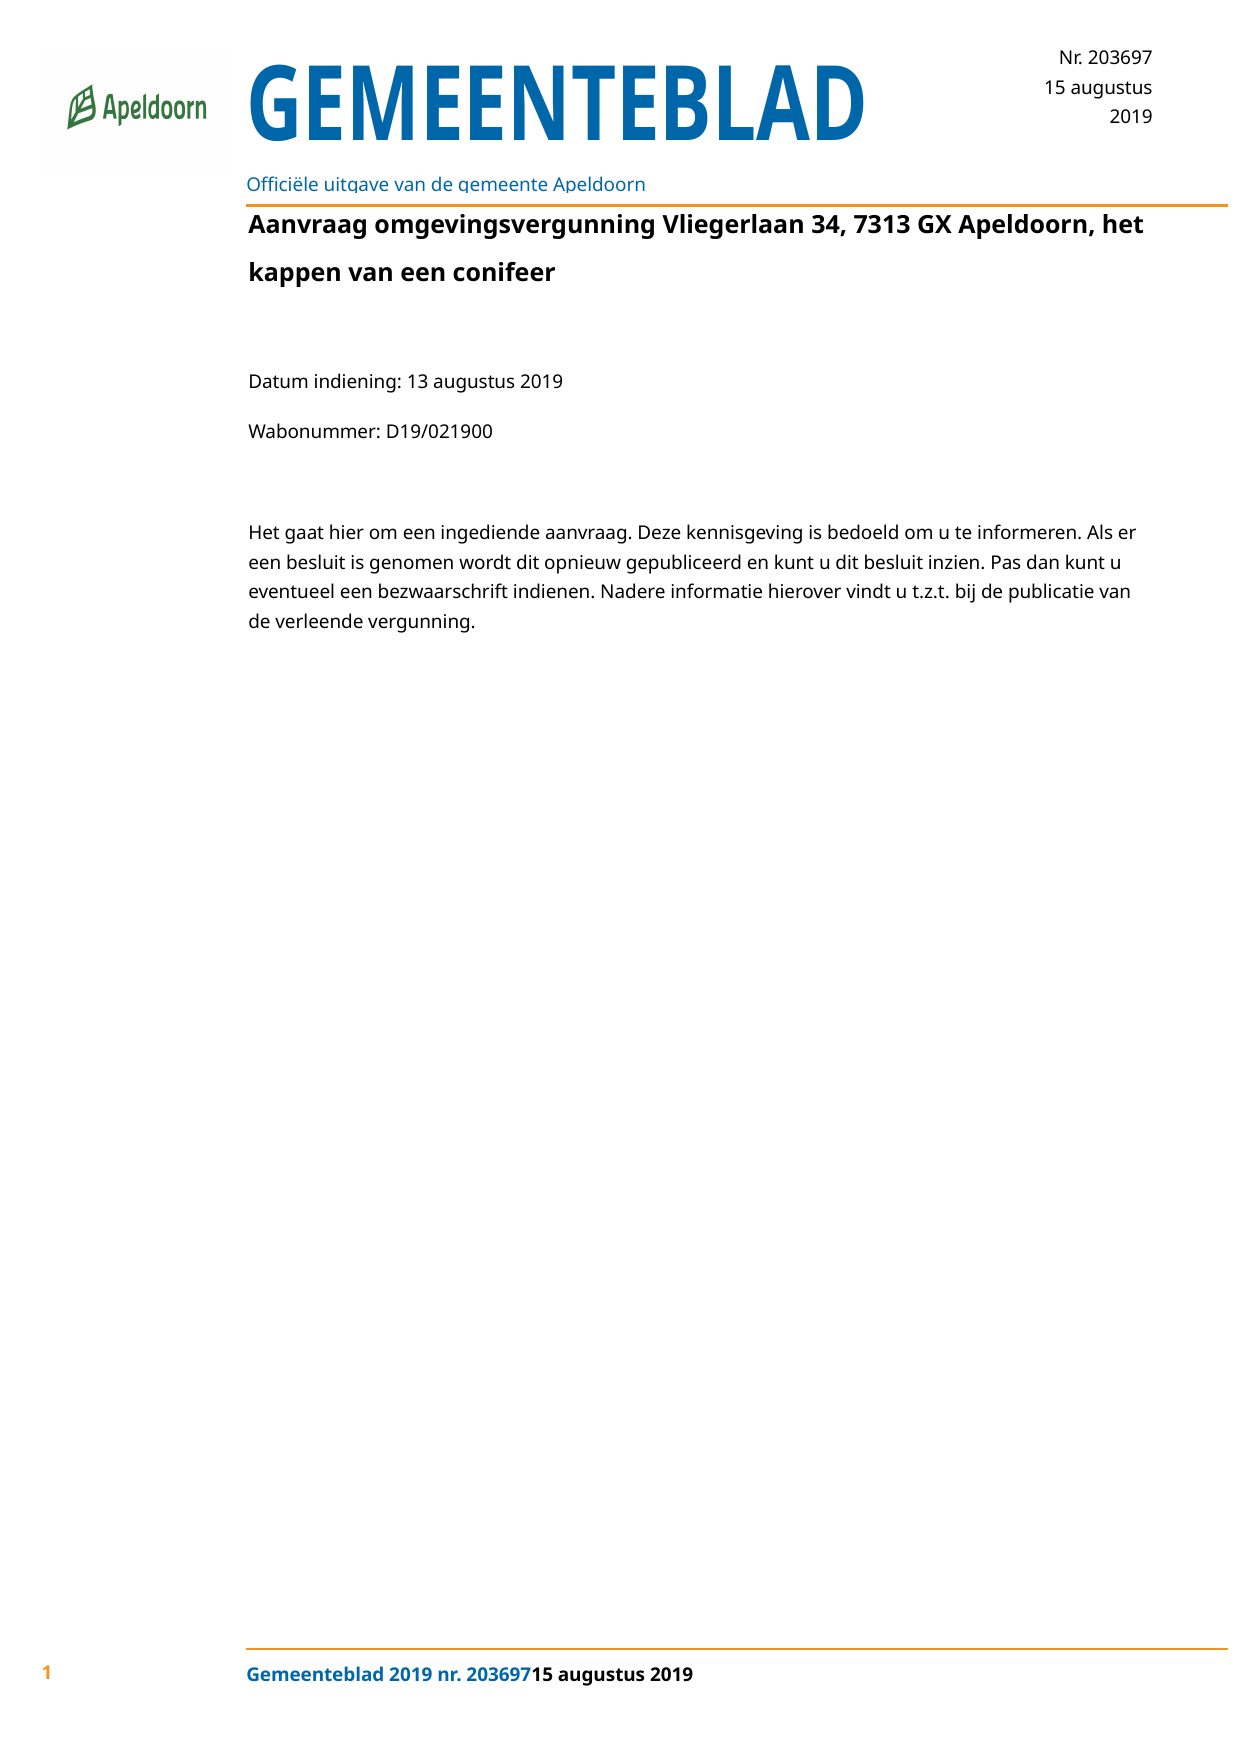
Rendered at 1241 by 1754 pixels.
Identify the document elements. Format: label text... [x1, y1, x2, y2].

picture [41, 47, 231, 172]
text Het gaat hier om een ingediende aanvraag. Deze kennisgeving is bedoeld om u te informeren. Als er een besluit is genomen wordt dit opnieuw gepubliceerd en kunt u dit besluit inzien. Pas dan kunt u eventueel een bezwaarschrift indienen. Nadere informatie hierover vindt u t.z.t. bij de publicatie van de verleende vergunning. [248, 519, 1152, 634]
text Wabonummer: D19/021900 [248, 419, 1152, 444]
text Aanvraag omgevingsvergunning Vliegerlaan 34, 7313 GX Apeldoorn, het kappen van een conifeer [248, 207, 1152, 288]
text Datum indiening: 13 augustus 2019 [248, 368, 1152, 394]
